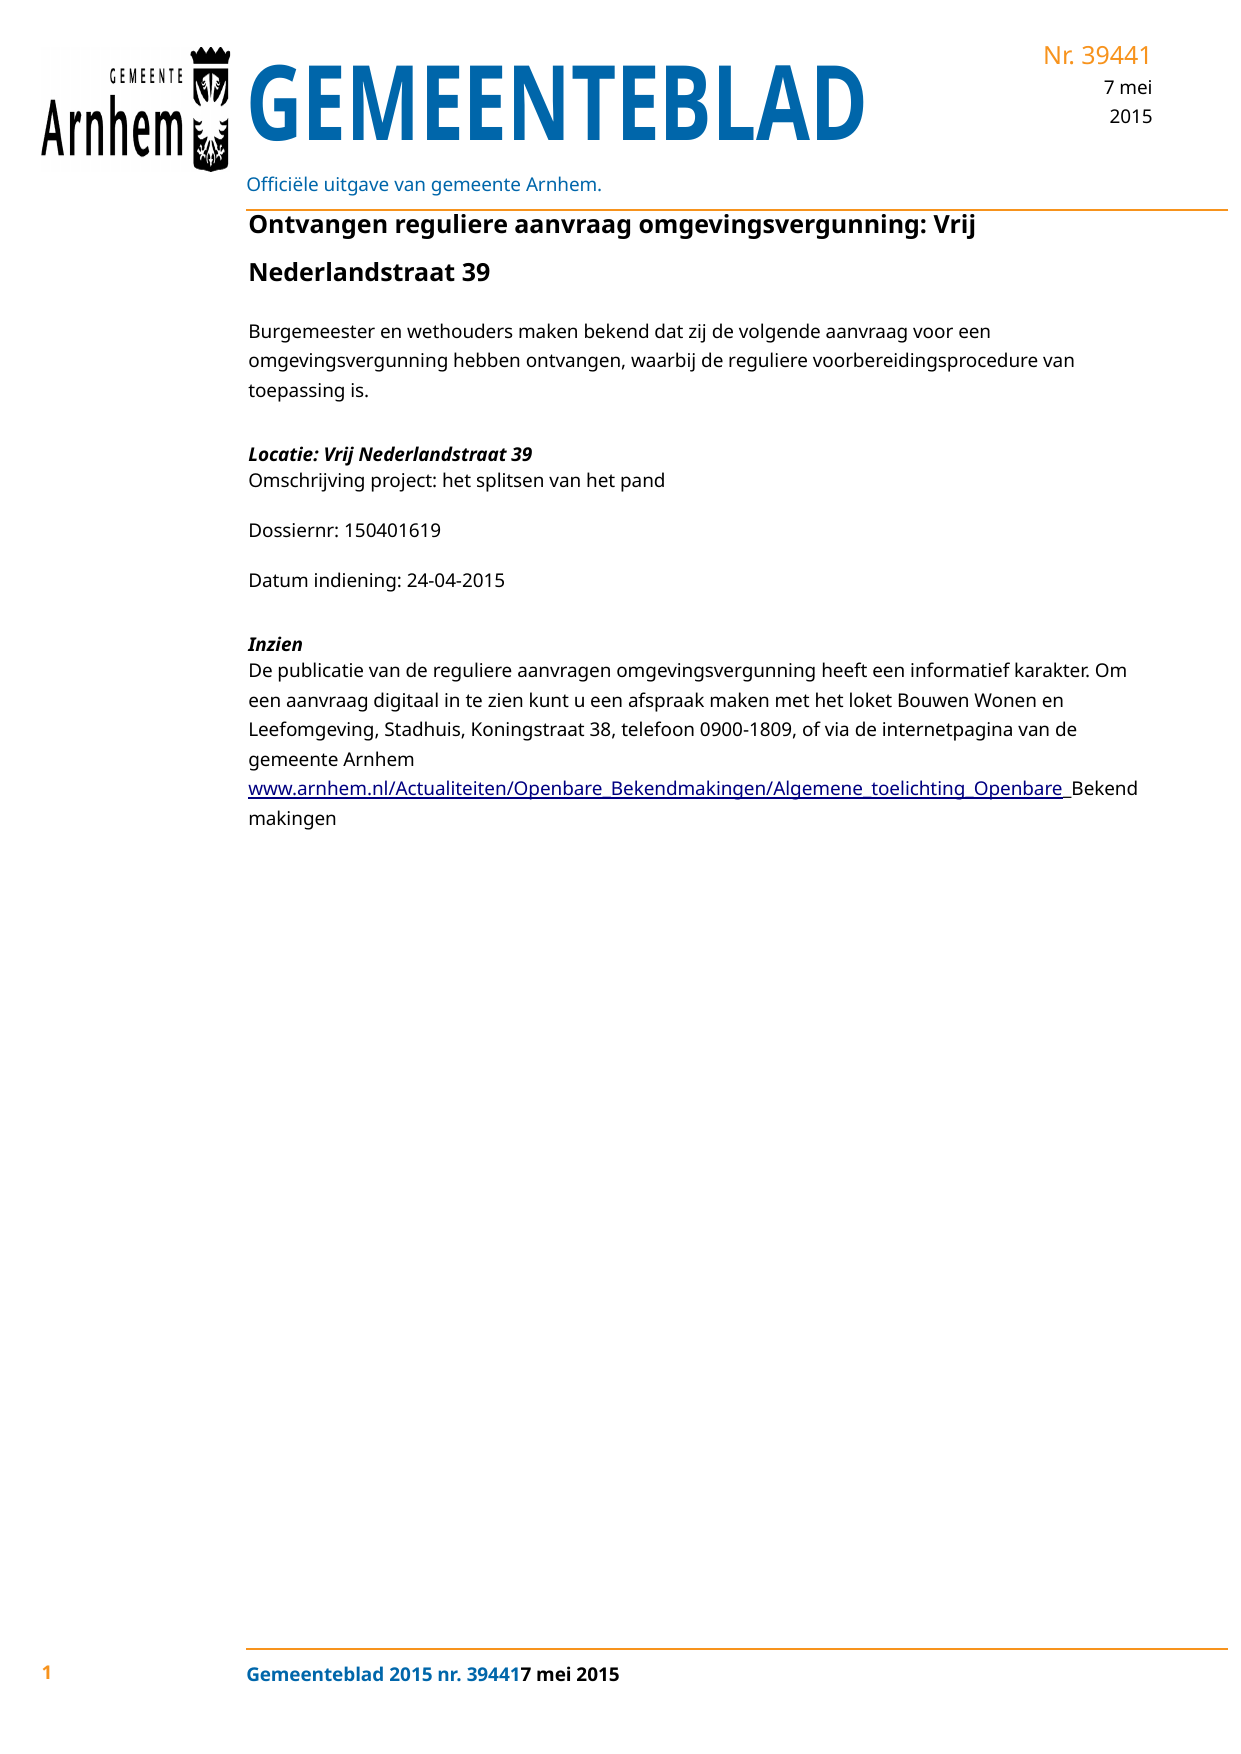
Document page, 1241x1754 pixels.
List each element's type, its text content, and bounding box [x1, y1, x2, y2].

text Burgemeester en wethouders maken bekend dat zij de volgende aanvraag voor een omgevingsvergunning hebben ontvangen, waarbij de reguliere voorbereidingsprocedure van toepassing is. [248, 318, 1152, 403]
text De publicatie van de reguliere aanvragen omgevingsvergunning heeft een informatief karakter. Om een aanvraag digitaal in te zien kunt u een afspraak maken met het loket Bouwen Wonen en Leefomgeving, Stadhuis, Koningstraat 38, telefoon 0900-1809, of via de internetpagina van de gemeente Arnhem www.arnhem.nl/Actualiteiten/Openbare_Bekendmakingen/Algemene_toelichting_Openbare_Bekendmakingen [248, 657, 1152, 831]
text Inzien [248, 632, 1152, 657]
text Datum indiening: 24-04-2015 [248, 568, 1152, 593]
picture [41, 47, 231, 172]
text Ontvangen reguliere aanvraag omgevingsvergunning: Vrij Nederlandstraat 39 [248, 211, 1152, 288]
text Omschrijving project: het splitsen van het pand [248, 467, 1152, 492]
text Dossiernr: 150401619 [248, 517, 1152, 543]
text Locatie: Vrij Nederlandstraat 39 [248, 441, 1152, 467]
